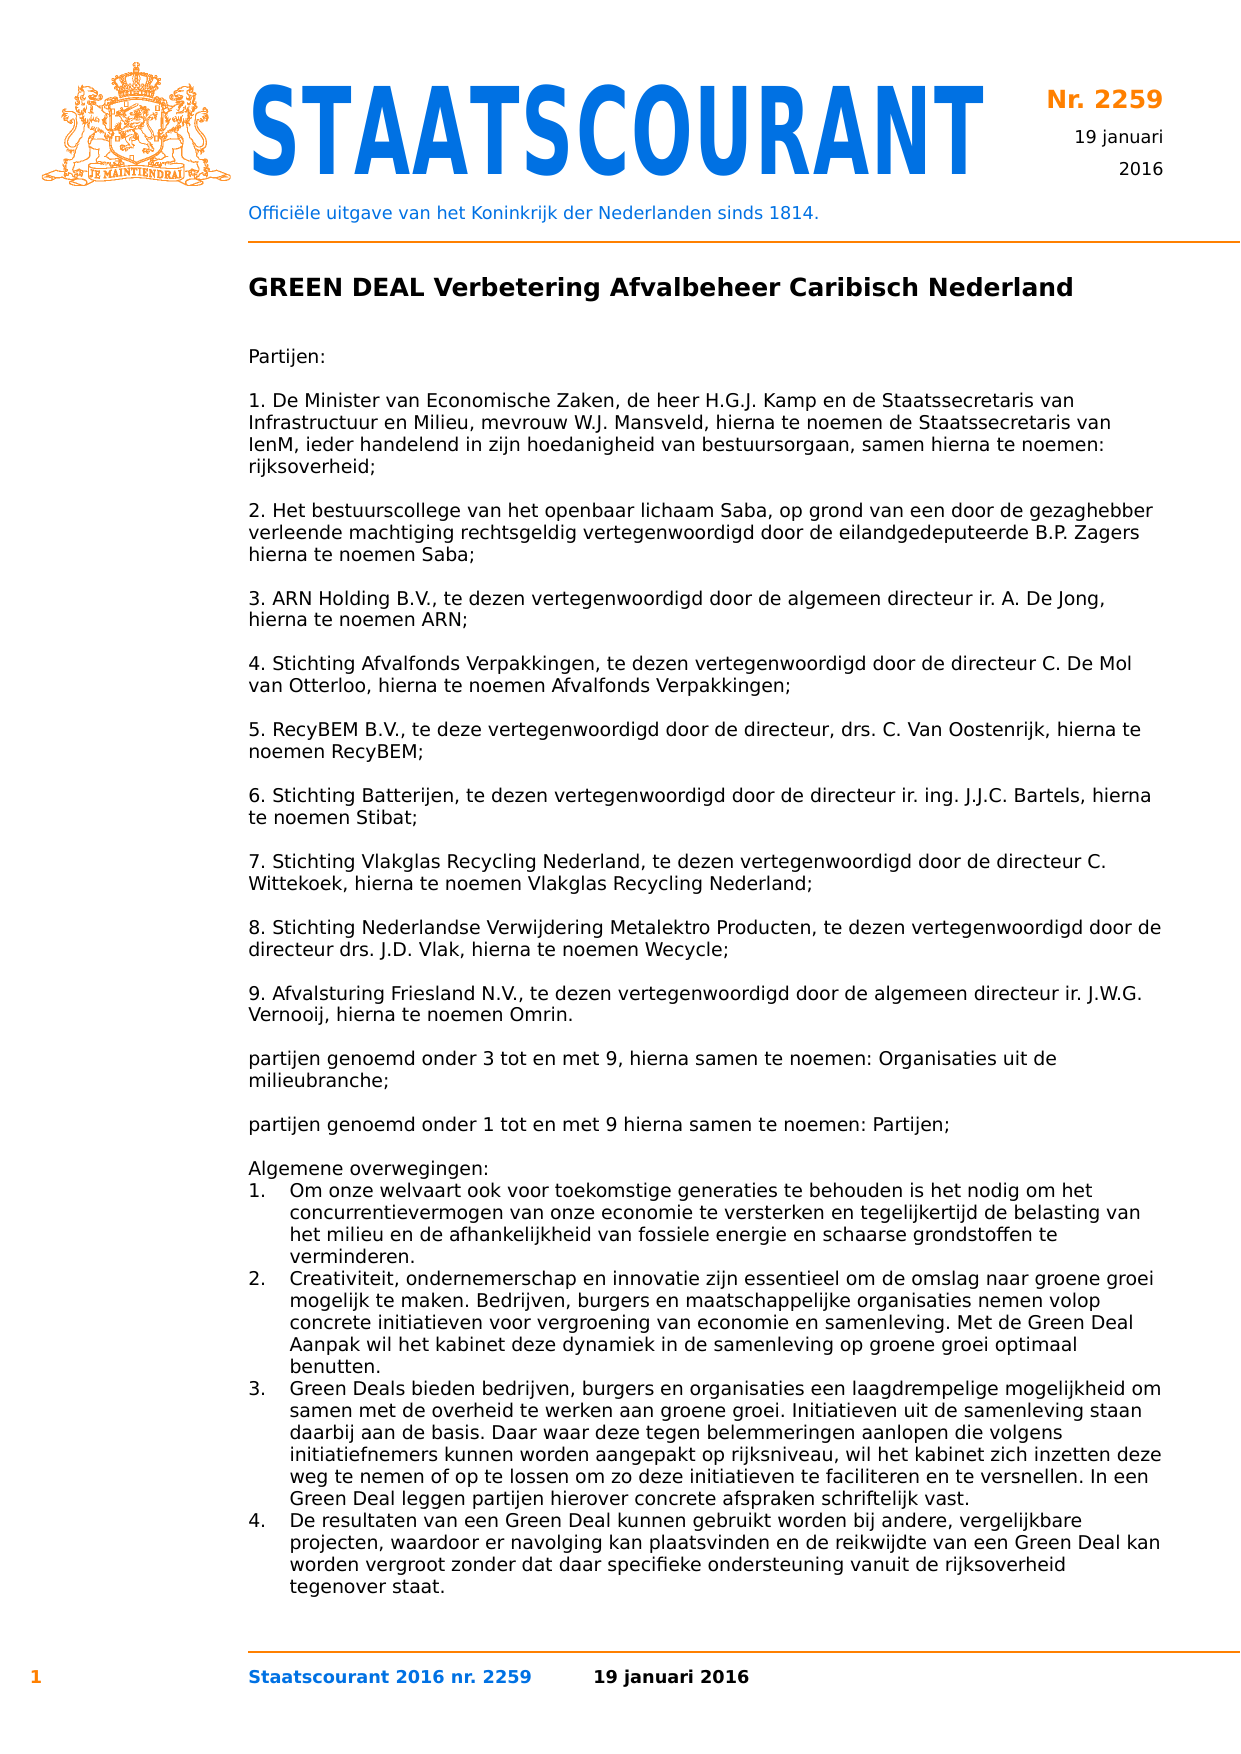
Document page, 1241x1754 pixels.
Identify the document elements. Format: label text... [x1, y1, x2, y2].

text 3. ARN Holding B.V., te dezen vertegenwoordigd door de algemeen directeur ir. A. De Jong, hierna te noemen ARN; [248, 587, 1163, 631]
text 1. De Minister van Economische Zaken, de heer H.G.J. Kamp en de Staatssecretaris van Infrastructuur en Milieu, mevrouw W.J. Mansveld, hierna te noemen de Staatssecretaris van IenM, ieder handelend in zijn hoedanigheid van bestuursorgaan, samen hierna te noemen: rijksoverheid; [248, 390, 1163, 478]
table_cell 19 januari [998, 121, 1240, 153]
text 7. Stichting Vlakglas Recycling Nederland, te dezen vertegenwoordigd door de directeur C. Wittekoek, hierna te noemen Vlakglas Recycling Nederland; [248, 851, 1163, 895]
text partijen genoemd onder 1 tot en met 9 hierna samen te noemen: Partijen; [248, 1114, 1163, 1136]
text 2. Het bestuurscollege van het openbaar lichaam Saba, op grond van een door de gezaghebber verleende machtiging rechtsgeldig vertegenwoordigd door de eilandgedeputeerde B.P. Zagers hierna te noemen Saba; [248, 499, 1163, 566]
text Algemene overwegingen: [248, 1158, 1163, 1180]
subtitle GREEN DEAL Verbetering Afvalbeheer Caribisch Nederland [248, 273, 1163, 302]
table_header Nr. 2259 [998, 62, 1240, 121]
picture [41, 62, 231, 186]
table_cell 2016 [998, 153, 1240, 203]
text 4. De resultaten van een Green Deal kunnen gebruikt worden bij andere, vergelijkbare projecten, waardoor er navolging kan plaatsvinden en de reikwijdte van een Green Deal kan worden vergroot zonder dat daar specifieke ondersteuning vanuit de rijksoverheid tegenover staat. [248, 1509, 1163, 1597]
text 8. Stichting Nederlandse Verwijdering Metalektro Producten, te dezen vertegenwoordigd door de directeur drs. J.D. Vlak, hierna te noemen Wecycle; [248, 917, 1163, 961]
text 4. Stichting Afvalfonds Verpakkingen, te dezen vertegenwoordigd door de directeur C. De Mol van Otterloo, hierna te noemen Afvalfonds Verpakkingen; [248, 653, 1163, 697]
text 5. RecyBEM B.V., te deze vertegenwoordigd door de directeur, drs. C. Van Oostenrijk, hierna te noemen RecyBEM; [248, 719, 1163, 763]
table_header STAATSCOURANT [248, 62, 998, 203]
text 9. Afvalsturing Friesland N.V., te dezen vertegenwoordigd door de algemeen directeur ir. J.W.G. Vernooij, hierna te noemen Omrin. [248, 982, 1163, 1026]
text partijen genoemd onder 3 tot en met 9, hierna samen te noemen: Organisaties uit de milieubranche; [248, 1048, 1163, 1092]
text 2. Creativiteit, ondernemerschap en innovatie zijn essentieel om de omslag naar groene groei mogelijk te maken. Bedrijven, burgers en maatschappelijke organisaties nemen volop concrete initiatieven voor vergroening van economie en samenleving. Met de Green Deal Aanpak wil het kabinet deze dynamiek in de samenleving op groene groei optimaal benutten. [248, 1268, 1163, 1378]
table_header [25, 62, 248, 241]
text 3. Green Deals bieden bedrijven, burgers en organisaties een laagdrempelige mogelijkheid om samen met de overheid te werken aan groene groei. Initiatieven uit de samenleving staan daarbij aan de basis. Daar waar deze tegen belemmeringen aanlopen die volgens initiatiefnemers kunnen worden aangepakt op rijksniveau, wil het kabinet zich inzetten deze weg te nemen of op te lossen om zo deze initiatieven te faciliteren en te versnellen. In een Green Deal leggen partijen hierover concrete afspraken schriftelijk vast. [248, 1378, 1163, 1509]
text Partijen: [248, 346, 1163, 368]
table_cell Officiële uitgave van het Koninkrijk der Nederlanden sinds 1814. [248, 203, 1240, 241]
text 6. Stichting Batterijen, te dezen vertegenwoordigd door de directeur ir. ing. J.J.C. Bartels, hierna te noemen Stibat; [248, 785, 1163, 829]
text 1. Om onze welvaart ook voor toekomstige generaties te behouden is het nodig om het concurrentievermogen van onze economie te versterken en tegelijkertijd de belasting van het milieu en de afhankelijkheid van fossiele energie en schaarse grondstoffen te verminderen. [248, 1180, 1163, 1268]
